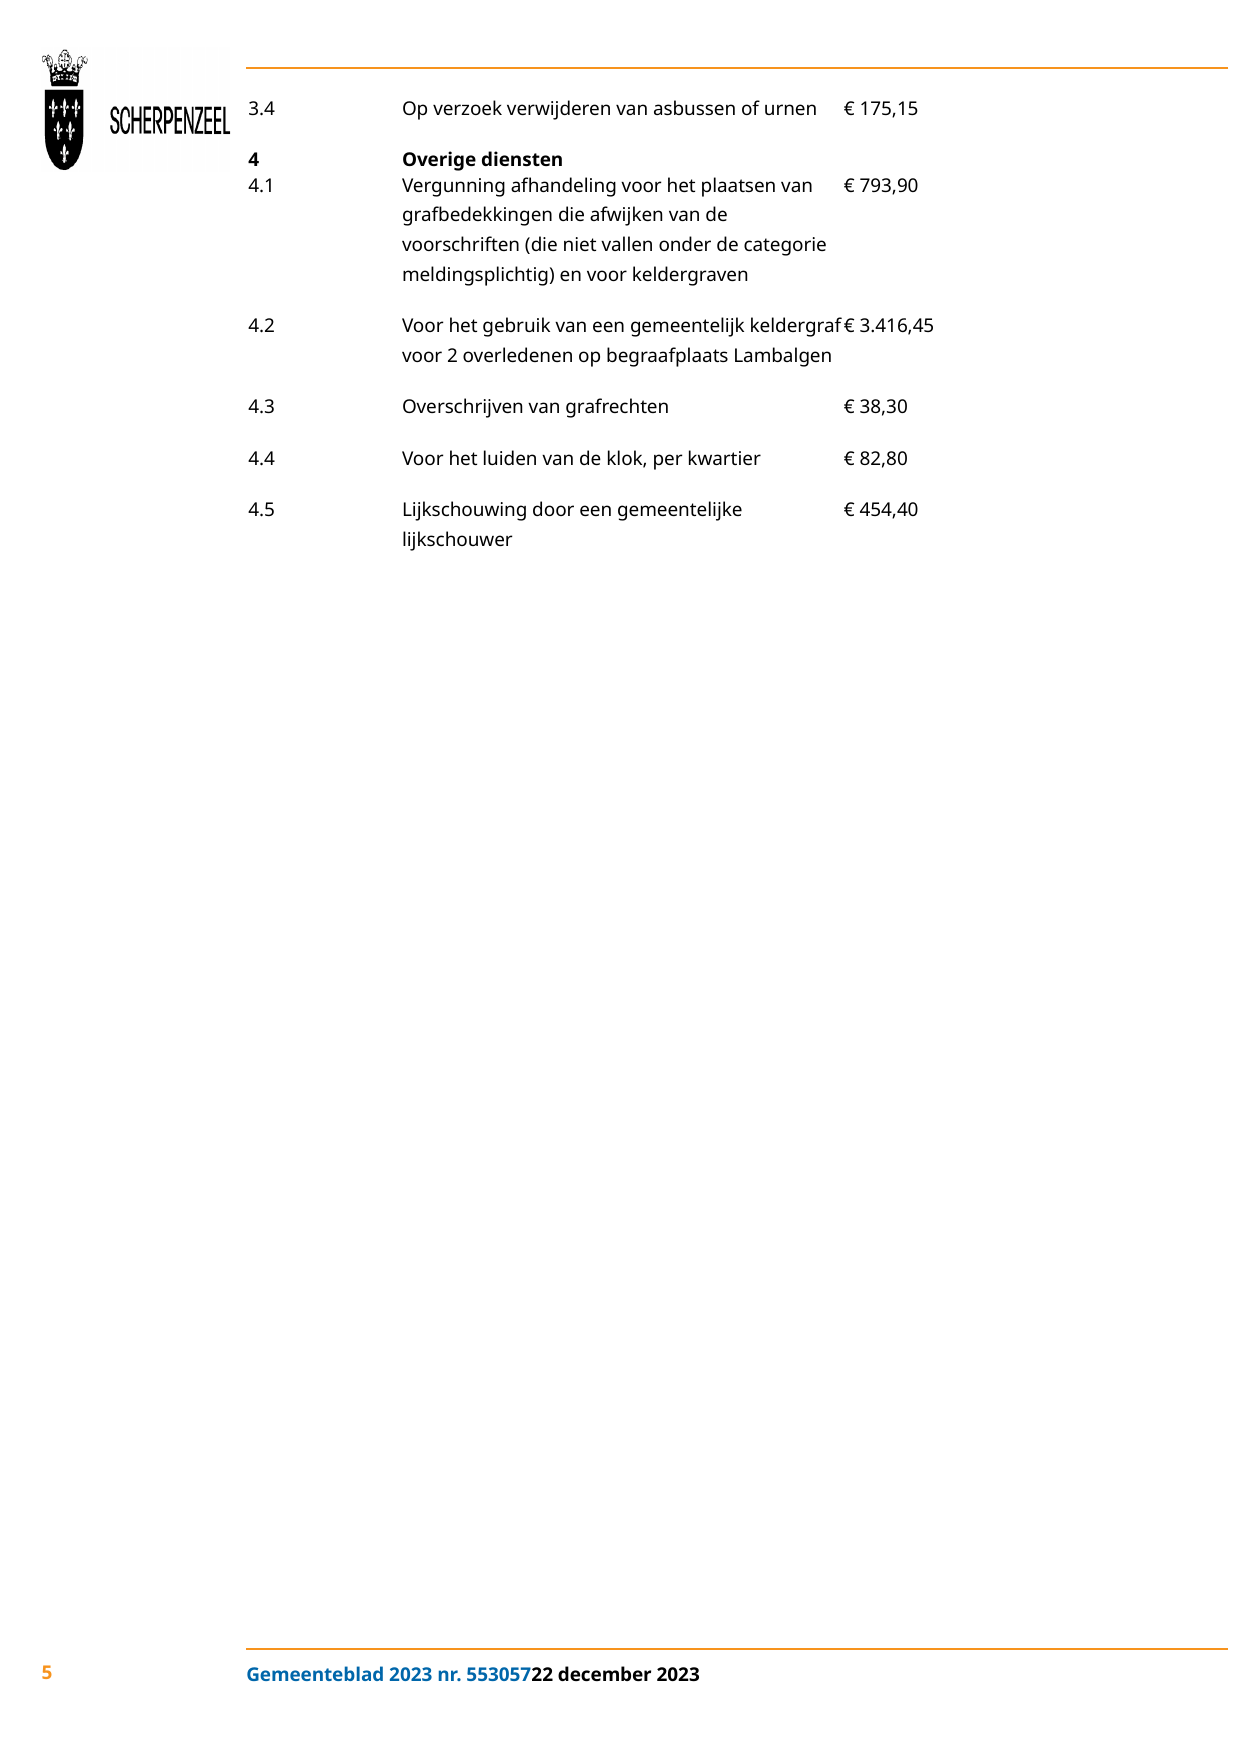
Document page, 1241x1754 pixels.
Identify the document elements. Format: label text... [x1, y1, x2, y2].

table_cell 4.2 [248, 312, 402, 367]
table_cell Overschrijven van grafrechten [402, 393, 844, 419]
table_cell Overige diensten [402, 146, 844, 172]
table_cell 3.4 [248, 95, 402, 121]
table_cell 4.1 [248, 172, 402, 286]
table_cell Op verzoek verwijderen van asbussen of urnen [402, 95, 844, 121]
table_cell Voor het gebruik van een gemeentelijk keldergraf voor 2 overledenen op begraafplaats Lambalgen [402, 312, 844, 367]
table_cell Vergunning afhandeling voor het plaatsen van grafbedekkingen die afwijken van de voorschriften (die niet vallen onder de categorie meldingsplichtig) en voor keldergraven [402, 172, 844, 286]
table_cell € 38,30 [844, 393, 1152, 419]
table_cell 4.4 [248, 445, 402, 470]
table_cell 4 [248, 146, 402, 172]
picture [41, 47, 231, 172]
table_cell € 793,90 [844, 172, 1152, 286]
table_cell [844, 146, 1152, 172]
table_cell Lijkschouwing door een gemeentelijke lijkschouwer [402, 496, 844, 551]
table_cell [248, 286, 1152, 312]
table_cell € 3.416,45 [844, 312, 1152, 367]
table_cell [248, 419, 1152, 445]
table_cell 4.5 [248, 496, 402, 551]
table_cell € 82,80 [844, 445, 1152, 470]
table_cell [248, 368, 1152, 393]
table_cell [248, 470, 1152, 496]
table_cell 4.3 [248, 393, 402, 419]
table_cell [248, 121, 1152, 146]
table_cell € 175,15 [844, 95, 1152, 121]
table_cell € 454,40 [844, 496, 1152, 551]
table_cell Voor het luiden van de klok, per kwartier [402, 445, 844, 470]
